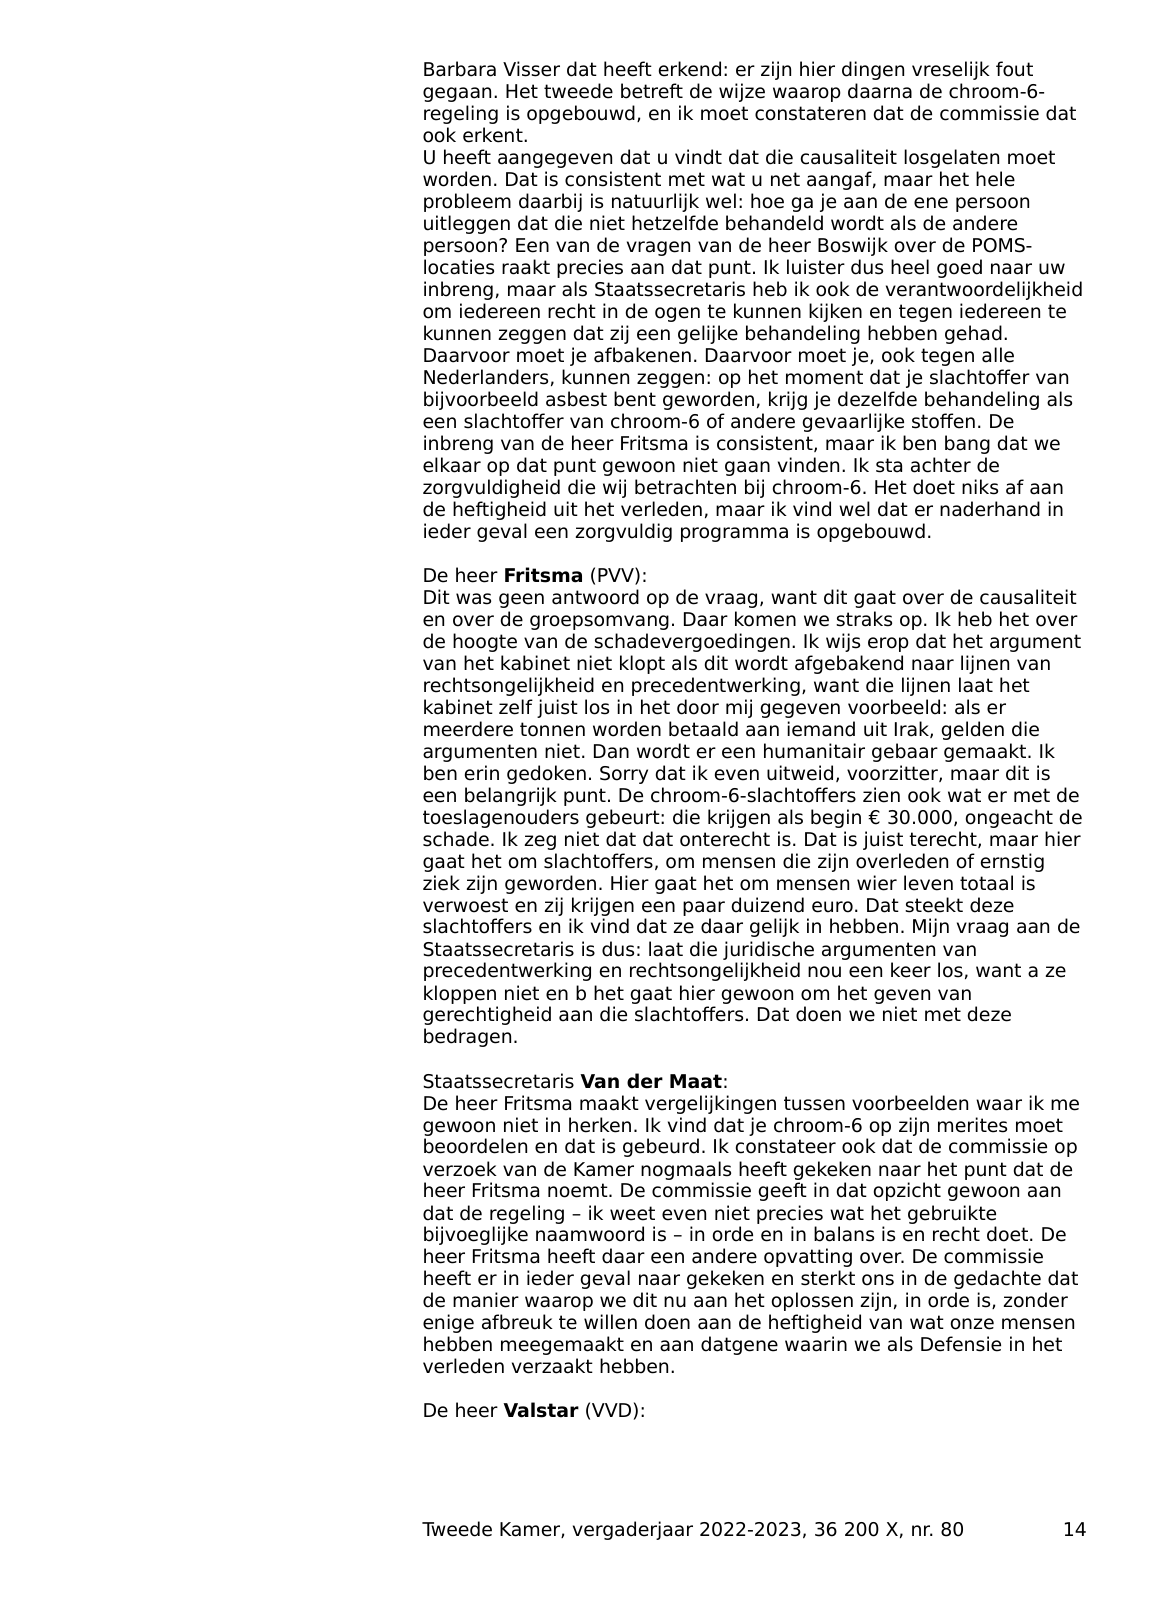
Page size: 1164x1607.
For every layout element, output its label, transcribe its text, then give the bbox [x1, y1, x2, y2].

text De heer Fritsma maakt vergelijkingen tussen voorbeelden waar ik me gewoon niet in herken. Ik vind dat je chroom-6 op zijn merites moet beoordelen en dat is gebeurd. Ik constateer ook dat de commissie op verzoek van de Kamer nogmaals heeft gekeken naar het punt dat de heer Fritsma noemt. De commissie geeft in dat opzicht gewoon aan dat de regeling – ik weet even niet precies wat het gebruikte bijvoeglijke naamwoord is – in orde en in balans is en recht doet. De heer Fritsma heeft daar een andere opvatting over. De commissie heeft er in ieder geval naar gekeken en sterkt ons in de gedachte dat de manier waarop we dit nu aan het oplossen zijn, in orde is, zonder enige afbreuk te willen doen aan de heftigheid van wat onze mensen hebben meegemaakt en aan datgene waarin we als Defensie in het verleden verzaakt hebben. [422, 1092, 1087, 1378]
text Staatssecretaris Van der Maat: [422, 1071, 1087, 1092]
text U heeft aangegeven dat u vindt dat die causaliteit losgelaten moet worden. Dat is consistent met wat u net aangaf, maar het hele probleem daarbij is natuurlijk wel: hoe ga je aan de ene persoon uitleggen dat die niet hetzelfde behandeld wordt als de andere persoon? Een van de vragen van de heer Boswijk over de POMS-locaties raakt precies aan dat punt. Ik luister dus heel goed naar uw inbreng, maar als Staatssecretaris heb ik ook de verantwoordelijkheid om iedereen recht in de ogen te kunnen kijken en tegen iedereen te kunnen zeggen dat zij een gelijke behandeling hebben gehad. Daarvoor moet je afbakenen. Daarvoor moet je, ook tegen alle Nederlanders, kunnen zeggen: op het moment dat je slachtoffer van bijvoorbeeld asbest bent geworden, krijg je dezelfde behandeling als een slachtoffer van chroom-6 of andere gevaarlijke stoffen. De inbreng van de heer Fritsma is consistent, maar ik ben bang dat we elkaar op dat punt gewoon niet gaan vinden. Ik sta achter de zorgvuldigheid die wij betrachten bij chroom-6. Het doet niks af aan de heftigheid uit het verleden, maar ik vind wel dat er naderhand in ieder geval een zorgvuldig programma is opgebouwd. [422, 147, 1087, 543]
text De heer Valstar (VVD): [422, 1400, 1087, 1422]
text Dit was geen antwoord op de vraag, want dit gaat over de causaliteit en over de groepsomvang. Daar komen we straks op. Ik heb het over de hoogte van de schadevergoedingen. Ik wijs erop dat het argument van het kabinet niet klopt als dit wordt afgebakend naar lijnen van rechtsongelijkheid en precedentwerking, want die lijnen laat het kabinet zelf juist los in het door mij gegeven voorbeeld: als er meerdere tonnen worden betaald aan iemand uit Irak, gelden die argumenten niet. Dan wordt er een humanitair gebaar gemaakt. Ik ben erin gedoken. Sorry dat ik even uitweid, voorzitter, maar dit is een belangrijk punt. De chroom-6-slachtoffers zien ook wat er met de toeslagenouders gebeurt: die krijgen als begin € 30.000, ongeacht de schade. Ik zeg niet dat dat onterecht is. Dat is juist terecht, maar hier gaat het om slachtoffers, om mensen die zijn overleden of ernstig ziek zijn geworden. Hier gaat het om mensen wier leven totaal is verwoest en zij krijgen een paar duizend euro. Dat steekt deze slachtoffers en ik vind dat ze daar gelijk in hebben. Mijn vraag aan de Staatssecretaris is dus: laat die juridische argumenten van precedentwerking en rechtsongelijkheid nou een keer los, want a ze kloppen niet en b het gaat hier gewoon om het geven van gerechtigheid aan die slachtoffers. Dat doen we niet met deze bedragen. [422, 587, 1087, 1048]
text Barbara Visser dat heeft erkend: er zijn hier dingen vreselijk fout gegaan. Het tweede betreft de wijze waarop daarna de chroom-6-regeling is opgebouwd, en ik moet constateren dat de commissie dat ook erkent. [422, 59, 1087, 147]
text De heer Fritsma (PVV): [422, 565, 1087, 587]
